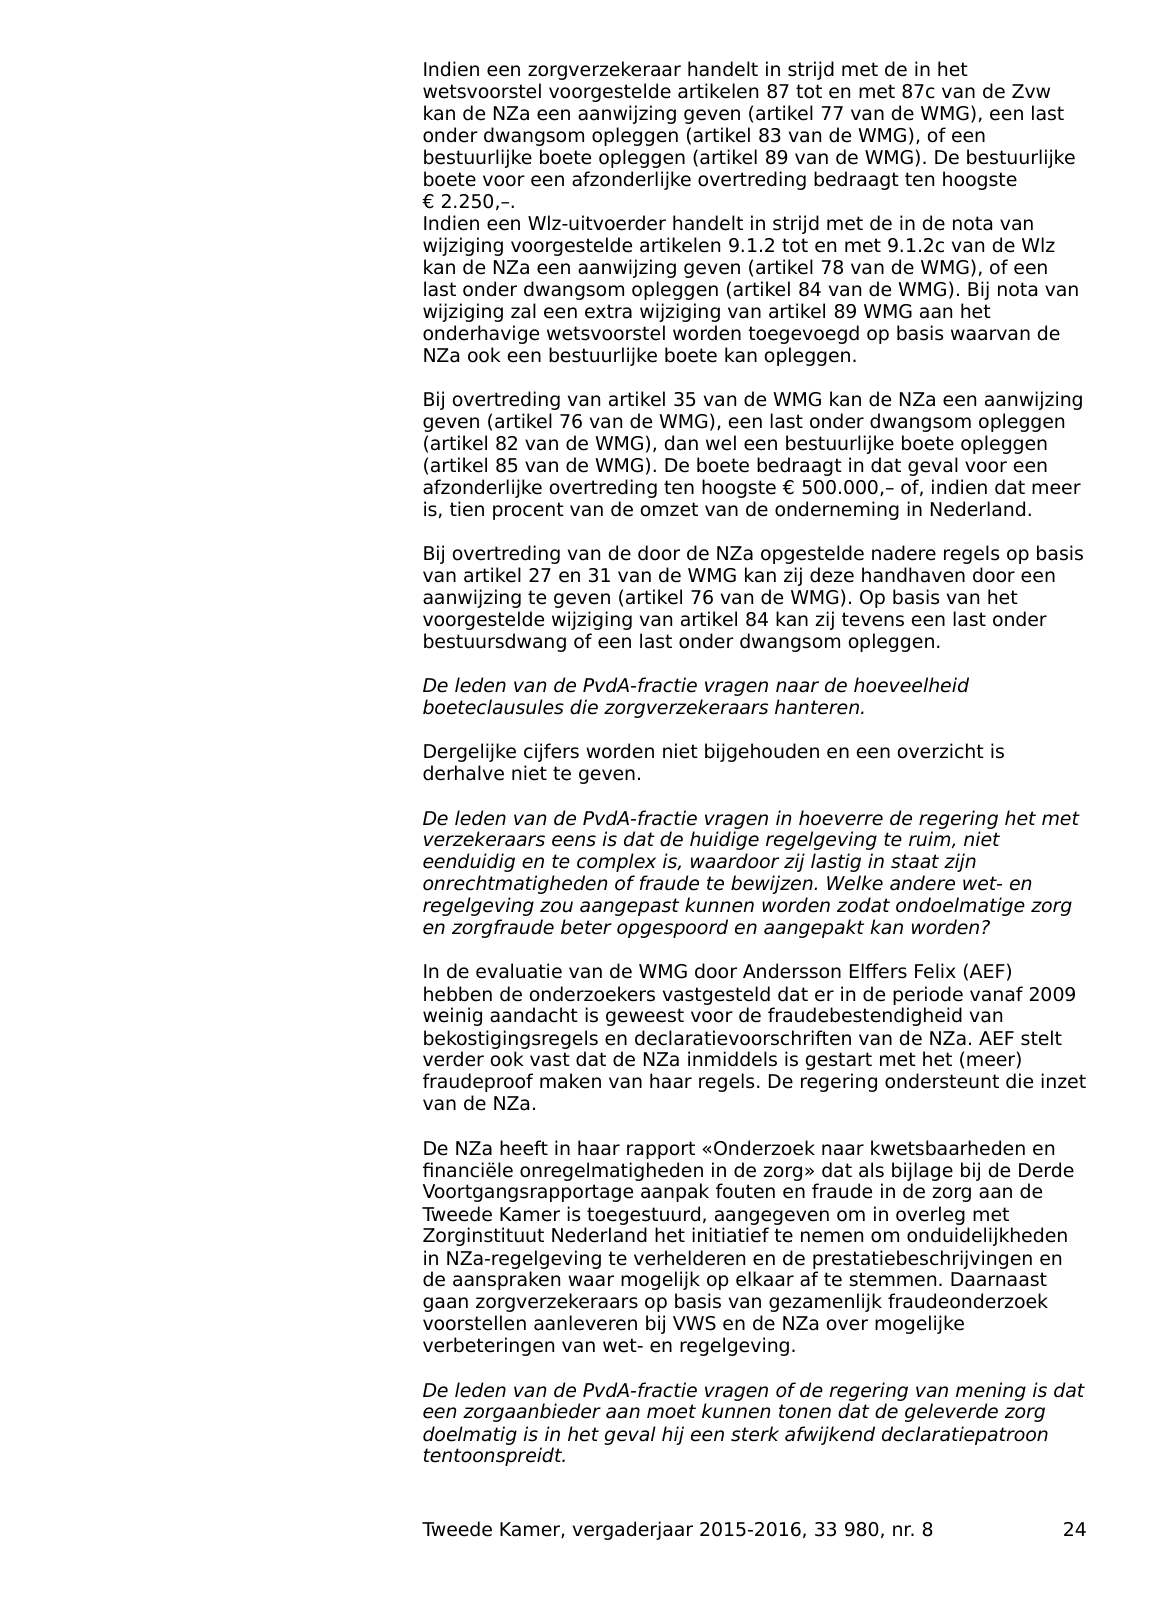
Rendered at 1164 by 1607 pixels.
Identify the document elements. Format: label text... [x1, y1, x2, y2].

text Indien een Wlz-uitvoerder handelt in strijd met de in de nota van wijziging voorgestelde artikelen 9.1.2 tot en met 9.1.2c van de Wlz kan de NZa een aanwijzing geven (artikel 78 van de WMG), of een last onder dwangsom opleggen (artikel 84 van de WMG). Bij nota van wijziging zal een extra wijziging van artikel 89 WMG aan het onderhavige wetsvoorstel worden toegevoegd op basis waarvan de NZa ook een bestuurlijke boete kan opleggen. [422, 213, 1087, 367]
text Indien een zorgverzekeraar handelt in strijd met de in het wetsvoorstel voorgestelde artikelen 87 tot en met 87c van de Zvw kan de NZa een aanwijzing geven (artikel 77 van de WMG), een last onder dwangsom opleggen (artikel 83 van de WMG), of een bestuurlijke boete opleggen (artikel 89 van de WMG). De bestuurlijke boete voor een afzonderlijke overtreding bedraagt ten hoogste € 2.250,–. [422, 59, 1087, 213]
text Bij overtreding van artikel 35 van de WMG kan de NZa een aanwijzing geven (artikel 76 van de WMG), een last onder dwangsom opleggen (artikel 82 van de WMG), dan wel een bestuurlijke boete opleggen (artikel 85 van de WMG). De boete bedraagt in dat geval voor een afzonderlijke overtreding ten hoogste € 500.000,– of, indien dat meer is, tien procent van de omzet van de onderneming in Nederland. [422, 389, 1087, 521]
text Dergelijke cijfers worden niet bijgehouden en een overzicht is derhalve niet te geven. [422, 741, 1087, 785]
text De leden van de PvdA-fractie vragen of de regering van mening is dat een zorgaanbieder aan moet kunnen tonen dat de geleverde zorg doelmatig is in het geval hij een sterk afwijkend declaratiepatroon tentoonspreidt. [422, 1379, 1087, 1467]
text Bij overtreding van de door de NZa opgestelde nadere regels op basis van artikel 27 en 31 van de WMG kan zij deze handhaven door een aanwijzing te geven (artikel 76 van de WMG). Op basis van het voorgestelde wijziging van artikel 84 kan zij tevens een last onder bestuursdwang of een last onder dwangsom opleggen. [422, 543, 1087, 653]
text De leden van de PvdA-fractie vragen naar de hoeveelheid boeteclausules die zorgverzekeraars hanteren. [422, 675, 1087, 719]
text In de evaluatie van de WMG door Andersson Elffers Felix (AEF) hebben de onderzoekers vastgesteld dat er in de periode vanaf 2009 weinig aandacht is geweest voor de fraudebestendigheid van bekostigingsregels en declaratievoorschriften van de NZa. AEF stelt verder ook vast dat de NZa inmiddels is gestart met het (meer) fraudeproof maken van haar regels. De regering ondersteunt die inzet van de NZa. [422, 961, 1087, 1115]
text De NZa heeft in haar rapport «Onderzoek naar kwetsbaarheden en financiële onregelmatigheden in de zorg» dat als bijlage bij de Derde Voortgangsrapportage aanpak fouten en fraude in de zorg aan de Tweede Kamer is toegestuurd, aangegeven om in overleg met Zorginstituut Nederland het initiatief te nemen om onduidelijkheden in NZa-regelgeving te verhelderen en de prestatiebeschrijvingen en de aanspraken waar mogelijk op elkaar af te stemmen. Daarnaast gaan zorgverzekeraars op basis van gezamenlijk fraudeonderzoek voorstellen aanleveren bij VWS en de NZa over mogelijke verbeteringen van wet- en regelgeving. [422, 1137, 1087, 1357]
text De leden van de PvdA-fractie vragen in hoeverre de regering het met verzekeraars eens is dat de huidige regelgeving te ruim, niet eenduidig en te complex is, waardoor zij lastig in staat zijn onrechtmatigheden of fraude te bewijzen. Welke andere wet- en regelgeving zou aangepast kunnen worden zodat ondoelmatige zorg en zorgfraude beter opgespoord en aangepakt kan worden? [422, 807, 1087, 939]
